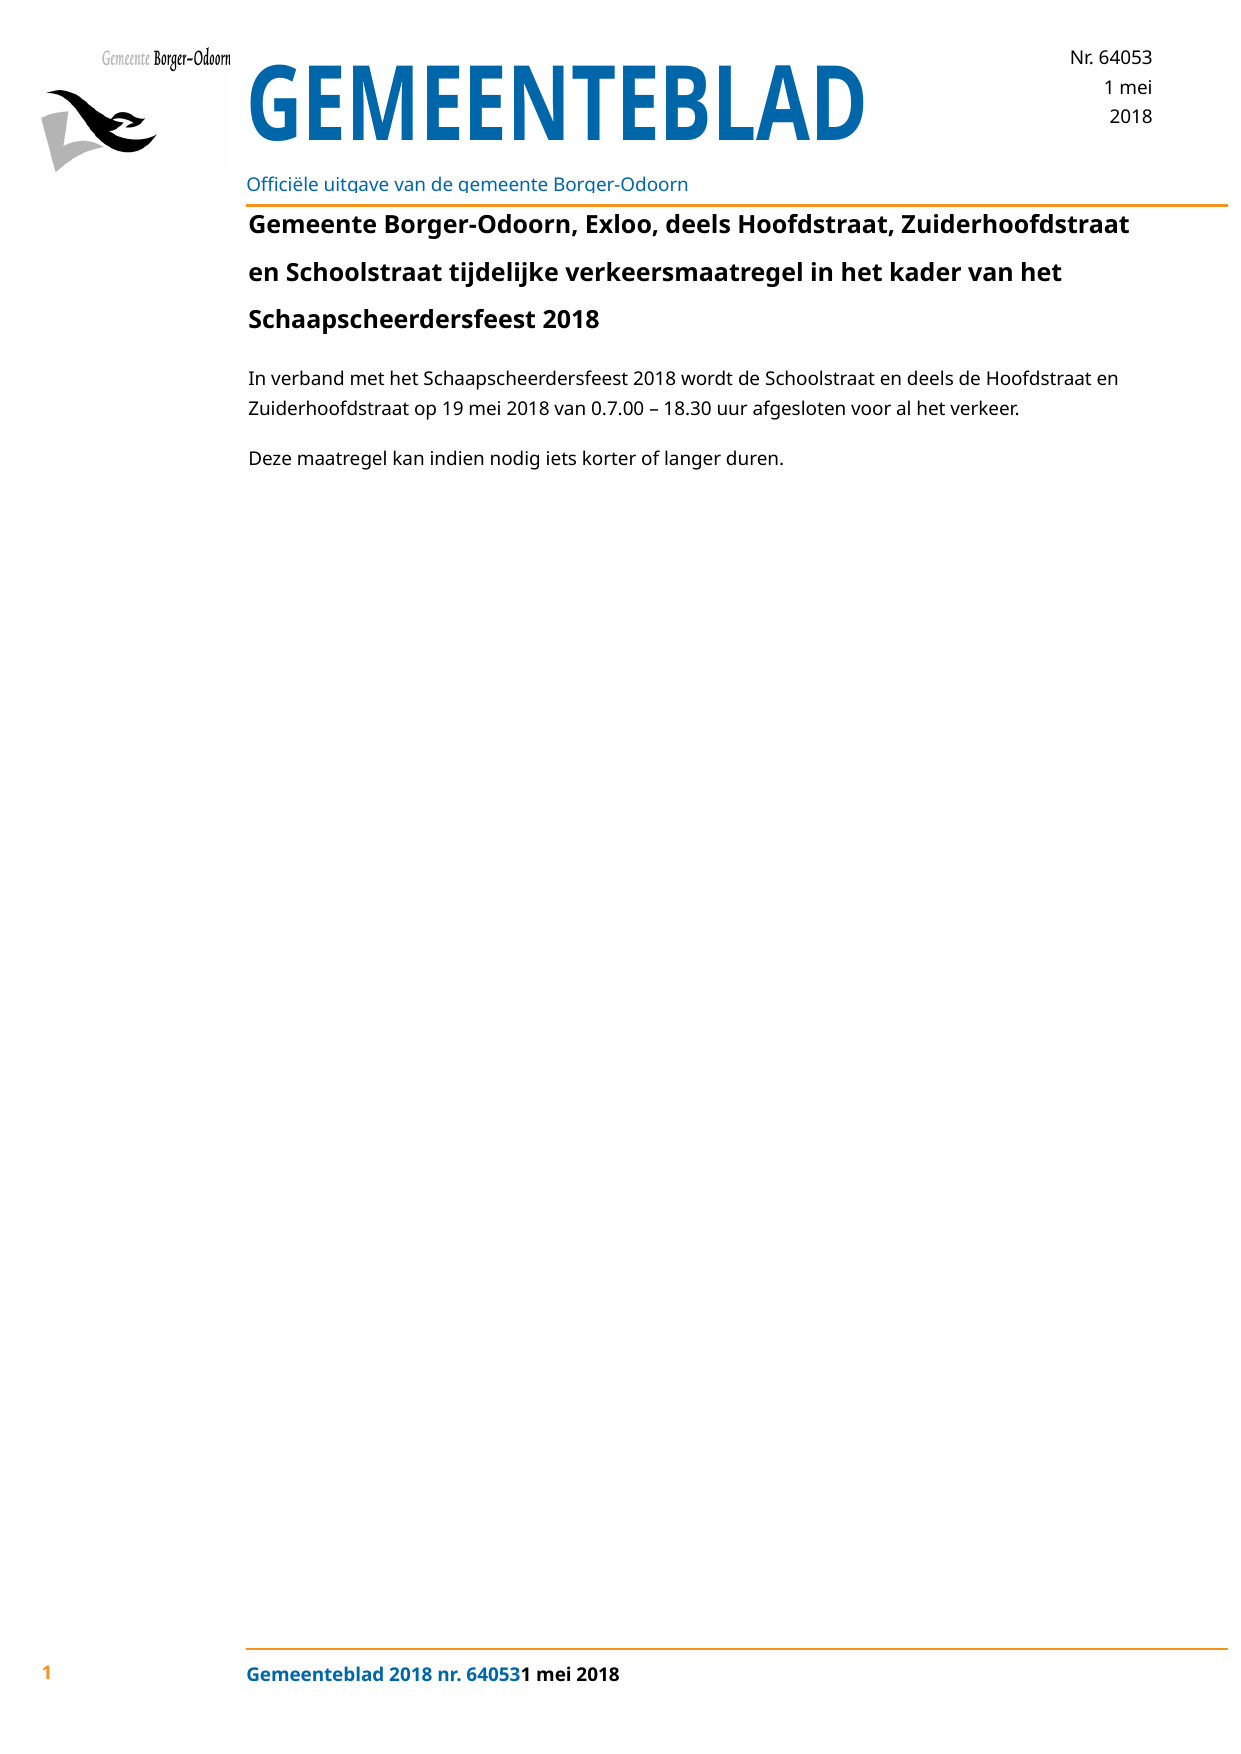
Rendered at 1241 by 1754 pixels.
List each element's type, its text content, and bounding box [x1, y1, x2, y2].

text Gemeente Borger-Odoorn, Exloo, deels Hoofdstraat, Zuiderhoofdstraat en Schoolstraat tijdelijke verkeersmaatregel in het kader van het Schaapscheerdersfeest 2018 [248, 207, 1152, 336]
text Deze maatregel kan indien nodig iets korter of langer duren. [248, 446, 1152, 471]
picture [41, 47, 231, 172]
text In verband met het Schaapscheerdersfeest 2018 wordt de Schoolstraat en deels de Hoofdstraat en Zuiderhoofdstraat op 19 mei 2018 van 0.7.00 – 18.30 uur afgesloten voor al het verkeer. [248, 366, 1152, 421]
